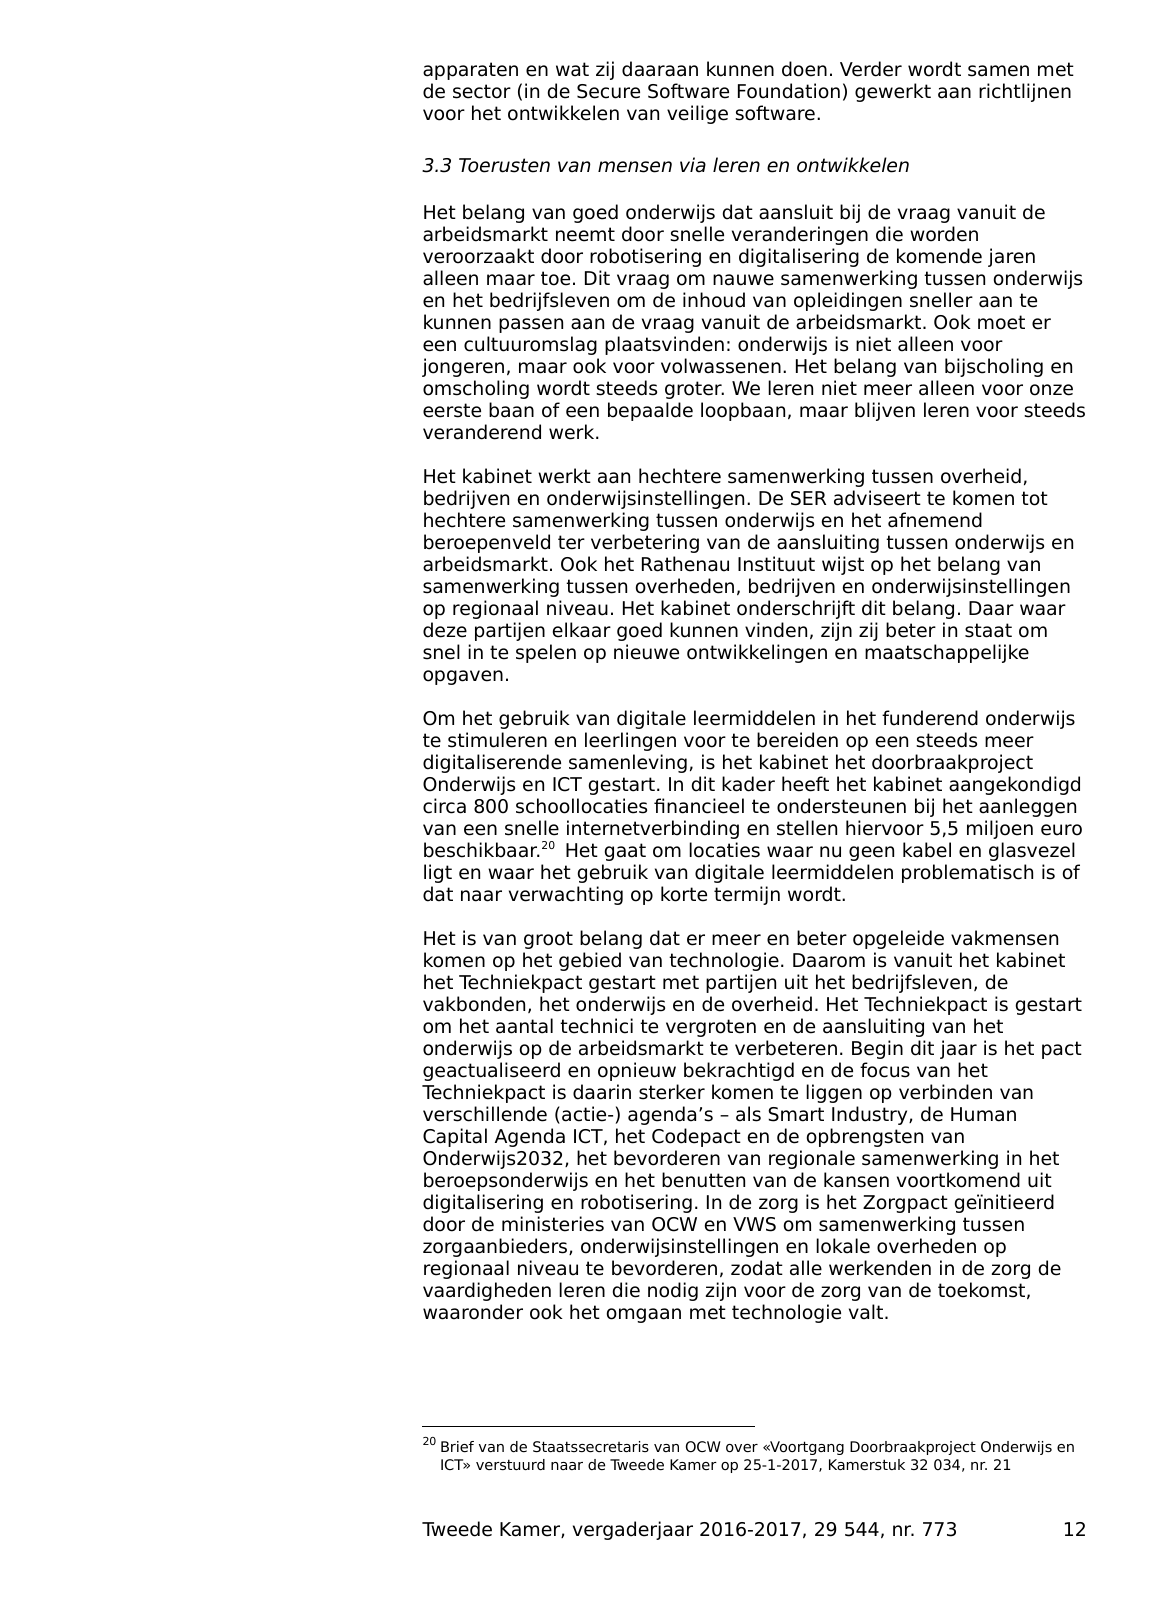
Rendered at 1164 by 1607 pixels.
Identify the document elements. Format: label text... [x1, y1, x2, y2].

subtitle 3.3 Toerusten van mensen via leren en ontwikkelen [422, 155, 1087, 177]
text Het kabinet werkt aan hechtere samenwerking tussen overheid, bedrijven en onderwijsinstellingen. De SER adviseert te komen tot hechtere samenwerking tussen onderwijs en het afnemend beroepenveld ter verbetering van de aansluiting tussen onderwijs en arbeidsmarkt. Ook het Rathenau Instituut wijst op het belang van samenwerking tussen overheden, bedrijven en onderwijsinstellingen op regionaal niveau. Het kabinet onderschrijft dit belang. Daar waar deze partijen elkaar goed kunnen vinden, zijn zij beter in staat om snel in te spelen op nieuwe ontwikkelingen en maatschappelijke opgaven. [422, 466, 1087, 686]
text Om het gebruik van digitale leermiddelen in het funderend onderwijs te stimuleren en leerlingen voor te bereiden op een steeds meer digitaliserende samenleving, is het kabinet het doorbraakproject Onderwijs en ICT gestart. In dit kader heeft het kabinet aangekondigd circa 800 schoollocaties financieel te ondersteunen bij het aanleggen van een snelle internetverbinding en stellen hiervoor 5,5 miljoen euro beschikbaar. Het gaat om locaties waar nu geen kabel en glasvezel ligt en waar het gebruik van digitale leermiddelen problematisch is of dat naar verwachting op korte termijn wordt. [422, 708, 1087, 906]
text Het is van groot belang dat er meer en beter opgeleide vakmensen komen op het gebied van technologie. Daarom is vanuit het kabinet het Techniekpact gestart met partijen uit het bedrijfsleven, de vakbonden, het onderwijs en de overheid. Het Techniekpact is gestart om het aantal technici te vergroten en de aansluiting van het onderwijs op de arbeidsmarkt te verbeteren. Begin dit jaar is het pact geactualiseerd en opnieuw bekrachtigd en de focus van het Techniekpact is daarin sterker komen te liggen op verbinden van verschillende (actie-) agenda’s – als Smart Industry, de Human Capital Agenda ICT, het Codepact en de opbrengsten van Onderwijs2032, het bevorderen van regionale samenwerking in het beroepsonderwijs en het benutten van de kansen voortkomend uit digitalisering en robotisering. In de zorg is het Zorgpact geïnitieerd door de ministeries van OCW en VWS om samenwerking tussen zorgaanbieders, onderwijsinstellingen en lokale overheden op regionaal niveau te bevorderen, zodat alle werkenden in de zorg de vaardigheden leren die nodig zijn voor de zorg van de toekomst, waaronder ook het omgaan met technologie valt. [422, 928, 1087, 1323]
text Brief van de Staatssecretaris van OCW over «Voortgang Doorbraakproject Onderwijs en ICT» verstuurd naar de Tweede Kamer op 25-1-2017, Kamerstuk 32 034, nr. 21 [422, 1435, 1087, 1474]
text apparaten en wat zij daaraan kunnen doen. Verder wordt samen met de sector (in de Secure Software Foundation) gewerkt aan richtlijnen voor het ontwikkelen van veilige software. [422, 59, 1087, 125]
text Het belang van goed onderwijs dat aansluit bij de vraag vanuit de arbeidsmarkt neemt door snelle veranderingen die worden veroorzaakt door robotisering en digitalisering de komende jaren alleen maar toe. Dit vraag om nauwe samenwerking tussen onderwijs en het bedrijfsleven om de inhoud van opleidingen sneller aan te kunnen passen aan de vraag vanuit de arbeidsmarkt. Ook moet er een cultuuromslag plaatsvinden: onderwijs is niet alleen voor jongeren, maar ook voor volwassenen. Het belang van bijscholing en omscholing wordt steeds groter. We leren niet meer alleen voor onze eerste baan of een bepaalde loopbaan, maar blijven leren voor steeds veranderend werk. [422, 202, 1087, 444]
